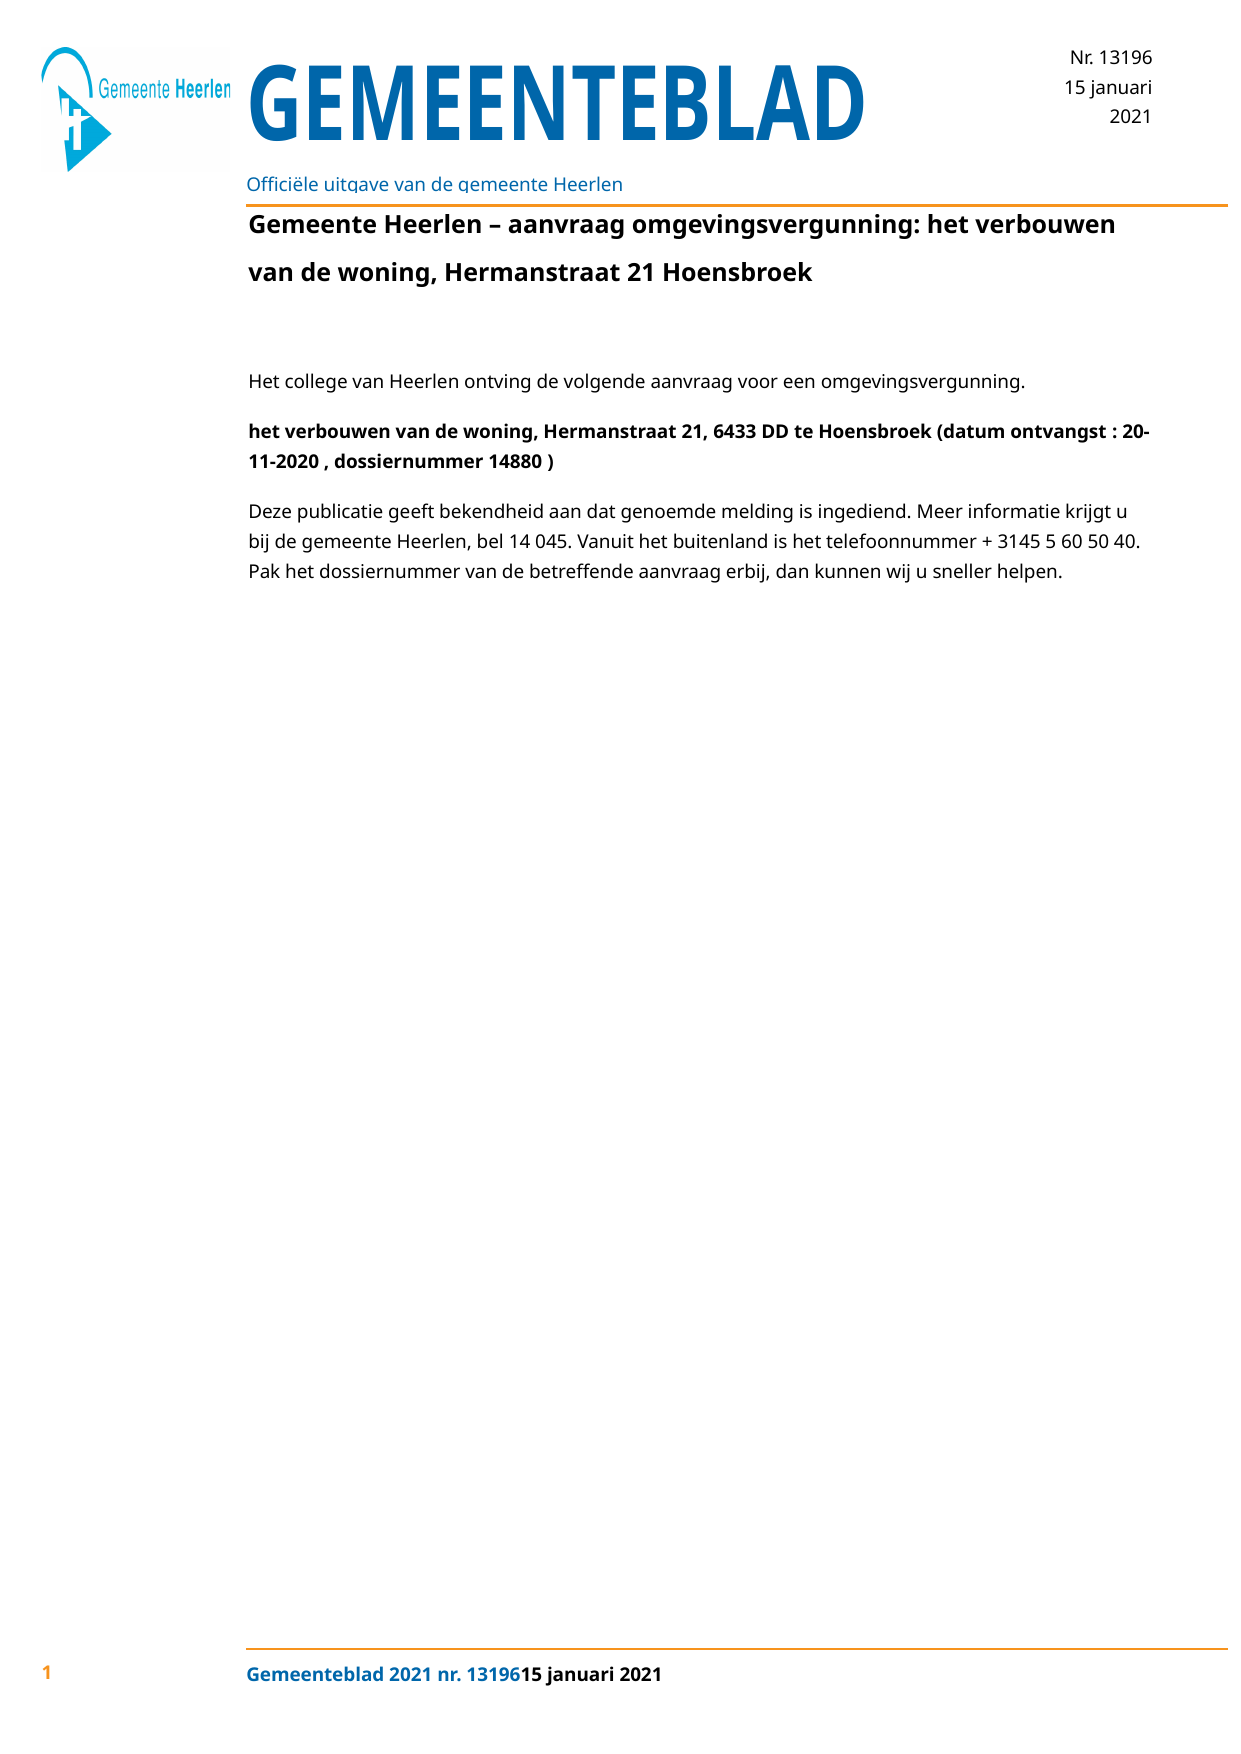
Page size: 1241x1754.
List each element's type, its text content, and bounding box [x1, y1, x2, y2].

text Deze publicatie geeft bekendheid aan dat genoemde melding is ingediend. Meer informatie krijgt u bij de gemeente Heerlen, bel 14 045. Vanuit het buitenland is het telefoonnummer + 3145 5 60 50 40. Pak het dossiernummer van de betreffende aanvraag erbij, dan kunnen wij u sneller helpen. [248, 499, 1152, 584]
text Het college van Heerlen ontving de volgende aanvraag voor een omgevingsvergunning. [248, 368, 1152, 394]
picture [41, 47, 231, 172]
picture [41, 47, 59, 70]
text het verbouwen van de woning, Hermanstraat 21, 6433 DD te Hoensbroek (datum ontvangst : 20-11-2020 , dossiernummer 14880 ) [248, 419, 1152, 474]
text Gemeente Heerlen – aanvraag omgevingsvergunning: het verbouwen van de woning, Hermanstraat 21 Hoensbroek [248, 207, 1152, 288]
